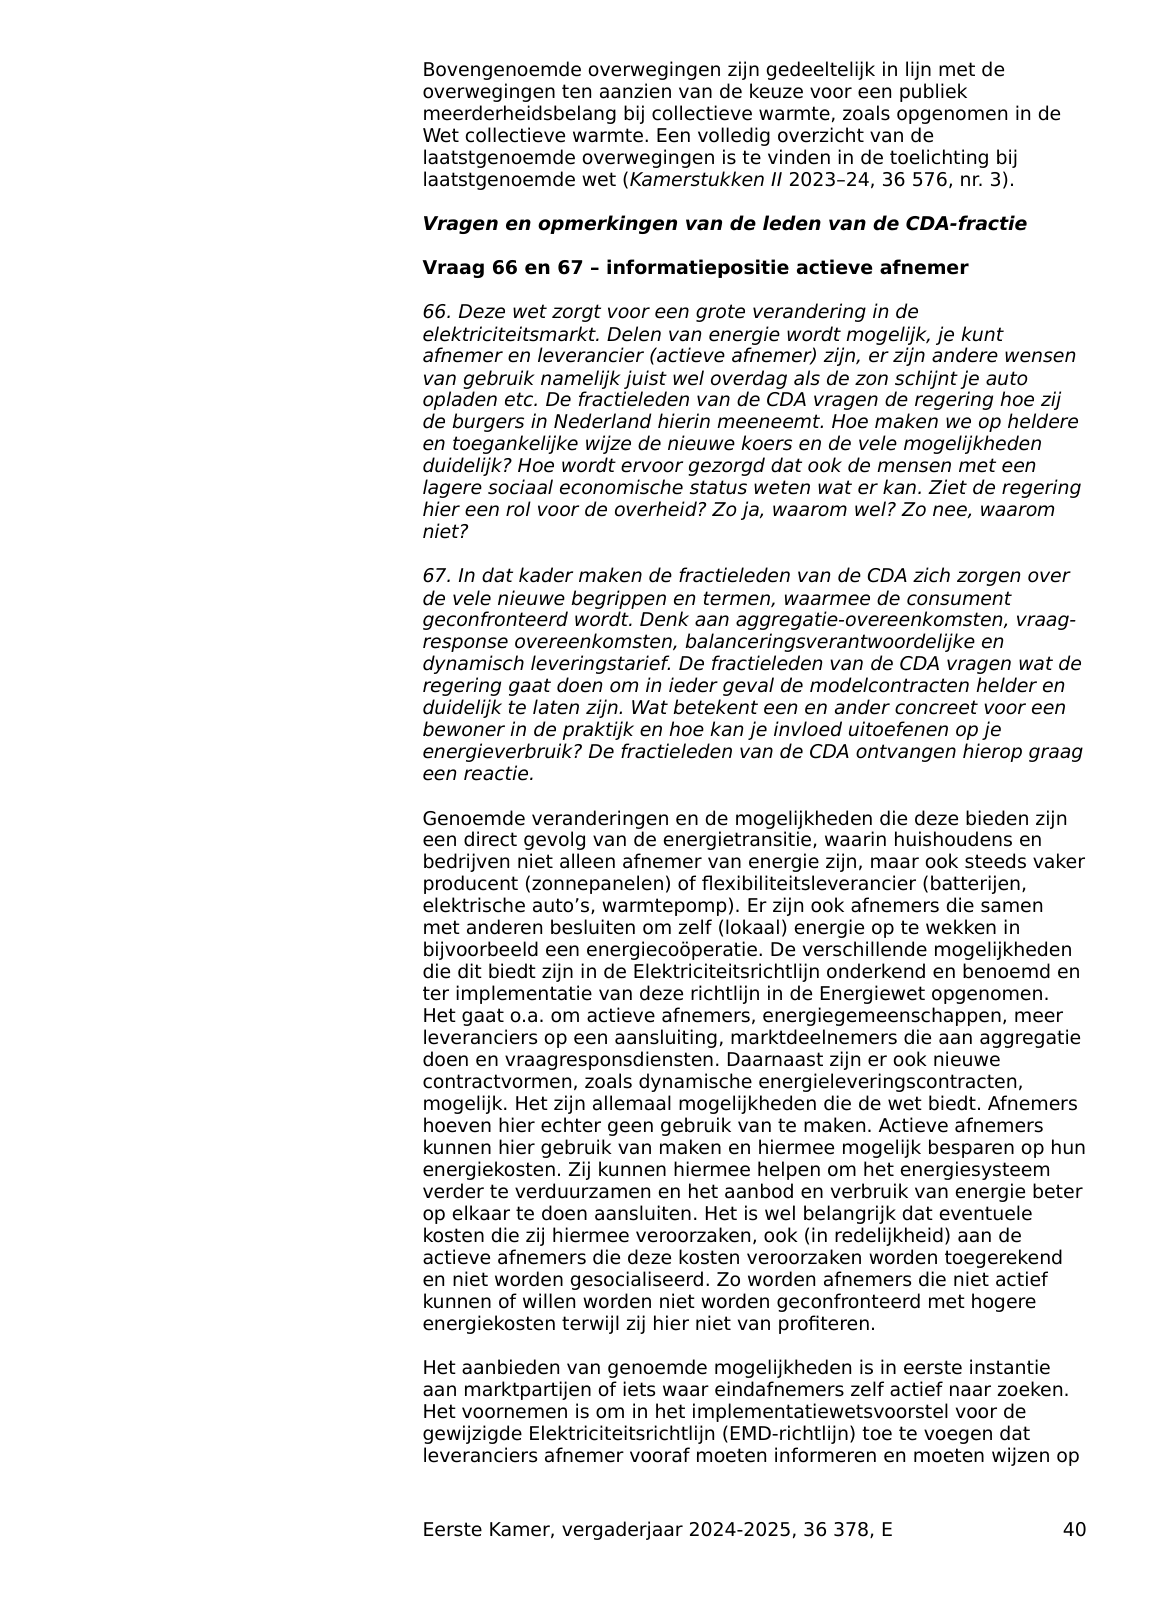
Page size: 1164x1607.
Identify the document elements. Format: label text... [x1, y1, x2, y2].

text Bovengenoemde overwegingen zijn gedeeltelijk in lijn met de overwegingen ten aanzien van de keuze voor een publiek meerderheidsbelang bij collectieve warmte, zoals opgenomen in de Wet collectieve warmte. Een volledig overzicht van de laatstgenoemde overwegingen is te vinden in de toelichting bij laatstgenoemde wet (Kamerstukken II 2023–24, 36 576, nr. 3). [422, 59, 1087, 191]
subtitle Vraag 66 en 67 – informatiepositie actieve afnemer [422, 257, 1087, 279]
subtitle 66. Deze wet zorgt voor een grote verandering in de elektriciteitsmarkt. Delen van energie wordt mogelijk, je kunt afnemer en leverancier (actieve afnemer) zijn, er zijn andere wensen van gebruik namelijk juist wel overdag als de zon schijnt je auto opladen etc. De fractieleden van de CDA vragen de regering hoe zij de burgers in Nederland hierin meeneemt. Hoe maken we op heldere en toegankelijke wijze de nieuwe koers en de vele mogelijkheden duidelijk? Hoe wordt ervoor gezorgd dat ook de mensen met een lagere sociaal economische status weten wat er kan. Ziet de regering hier een rol voor de overheid? Zo ja, waarom wel? Zo nee, waarom niet? [422, 301, 1087, 543]
text Genoemde veranderingen en de mogelijkheden die deze bieden zijn een direct gevolg van de energietransitie, waarin huishoudens en bedrijven niet alleen afnemer van energie zijn, maar ook steeds vaker producent (zonnepanelen) of flexibiliteitsleverancier (batterijen, elektrische auto’s, warmtepomp). Er zijn ook afnemers die samen met anderen besluiten om zelf (lokaal) energie op te wekken in bijvoorbeeld een energiecoöperatie. De verschillende mogelijkheden die dit biedt zijn in de Elektriciteitsrichtlijn onderkend en benoemd en ter implementatie van deze richtlijn in de Energiewet opgenomen. Het gaat o.a. om actieve afnemers, energiegemeenschappen, meer leveranciers op een aansluiting, marktdeelnemers die aan aggregatie doen en vraagresponsdiensten. Daarnaast zijn er ook nieuwe contractvormen, zoals dynamische energieleveringscontracten, mogelijk. Het zijn allemaal mogelijkheden die de wet biedt. Afnemers hoeven hier echter geen gebruik van te maken. Actieve afnemers kunnen hier gebruik van maken en hiermee mogelijk besparen op hun energiekosten. Zij kunnen hiermee helpen om het energiesysteem verder te verduurzamen en het aanbod en verbruik van energie beter op elkaar te doen aansluiten. Het is wel belangrijk dat eventuele kosten die zij hiermee veroorzaken, ook (in redelijkheid) aan de actieve afnemers die deze kosten veroorzaken worden toegerekend en niet worden gesocialiseerd. Zo worden afnemers die niet actief kunnen of willen worden niet worden geconfronteerd met hogere energiekosten terwijl zij hier niet van profiteren. [422, 807, 1087, 1335]
subtitle Vragen en opmerkingen van de leden van de CDA-fractie [422, 213, 1087, 235]
subtitle 67. In dat kader maken de fractieleden van de CDA zich zorgen over de vele nieuwe begrippen en termen, waarmee de consument geconfronteerd wordt. Denk aan aggregatie-overeenkomsten, vraag-response overeenkomsten, balanceringsverantwoordelijke en dynamisch leveringstarief. De fractieleden van de CDA vragen wat de regering gaat doen om in ieder geval de modelcontracten helder en duidelijk te laten zijn. Wat betekent een en ander concreet voor een bewoner in de praktijk en hoe kan je invloed uitoefenen op je energieverbruik? De fractieleden van de CDA ontvangen hierop graag een reactie. [422, 565, 1087, 785]
text Het aanbieden van genoemde mogelijkheden is in eerste instantie aan marktpartijen of iets waar eindafnemers zelf actief naar zoeken. Het voornemen is om in het implementatiewetsvoorstel voor de gewijzigde Elektriciteitsrichtlijn (EMD-richtlijn) toe te voegen dat leveranciers afnemer vooraf moeten informeren en moeten wijzen op [422, 1357, 1087, 1467]
